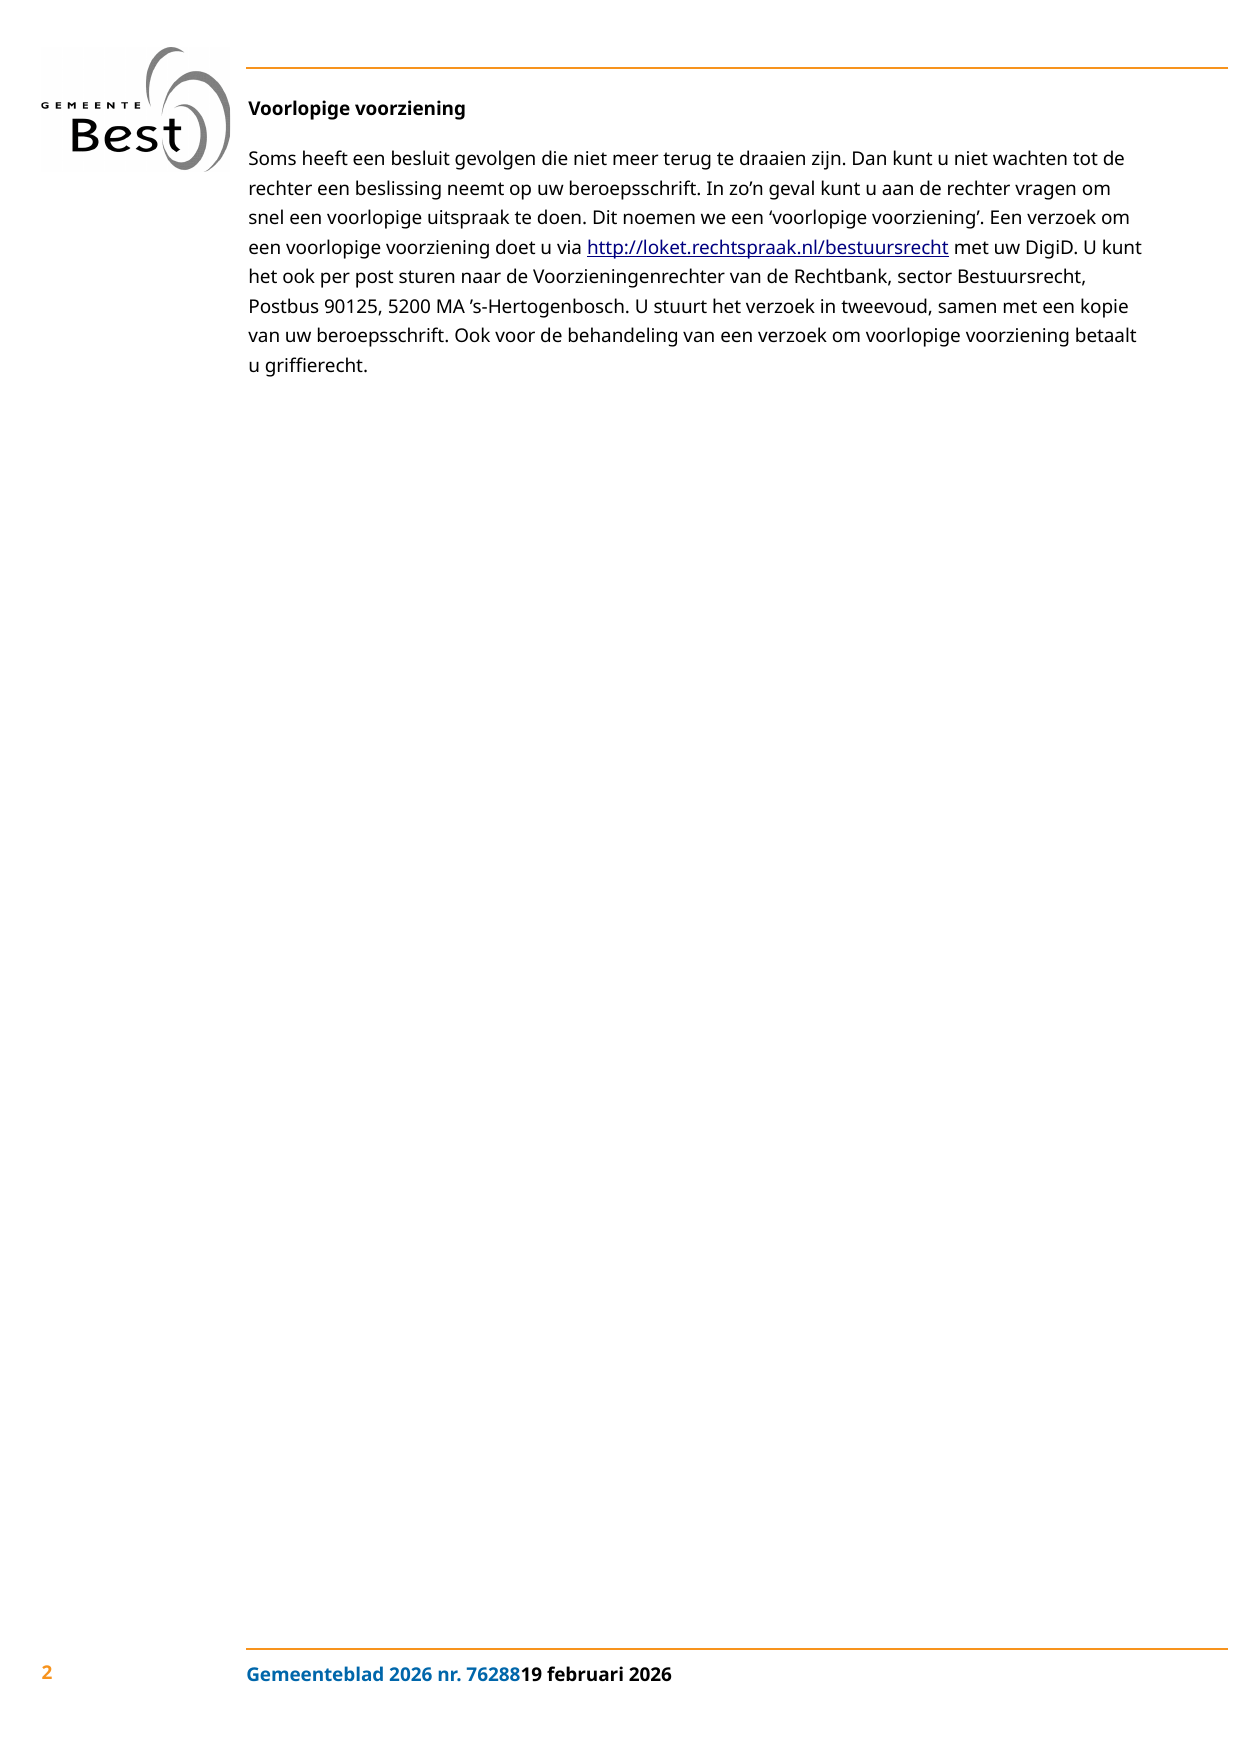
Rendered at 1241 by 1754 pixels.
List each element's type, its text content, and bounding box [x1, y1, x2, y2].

picture [41, 47, 231, 172]
text Voorlopige voorziening [248, 95, 1152, 121]
text Soms heeft een besluit gevolgen die niet meer terug te draaien zijn. Dan kunt u niet wachten tot de rechter een beslissing neemt op uw beroepsschrift. In zo’n geval kunt u aan de rechter vragen om snel een voorlopige uitspraak te doen. Dit noemen we een ‘voorlopige voorziening’. Een verzoek om een voorlopige voorziening doet u via http://loket.rechtspraak.nl/bestuursrecht met uw DigiD. U kunt het ook per post sturen naar de Voorzieningenrechter van de Rechtbank, sector Bestuursrecht, Postbus 90125, 5200 MA ’s-Hertogenbosch. U stuurt het verzoek in tweevoud, samen met een kopie van uw beroepsschrift. Ook voor de behandeling van een verzoek om voorlopige voorziening betaalt u griffierecht. [248, 145, 1152, 378]
